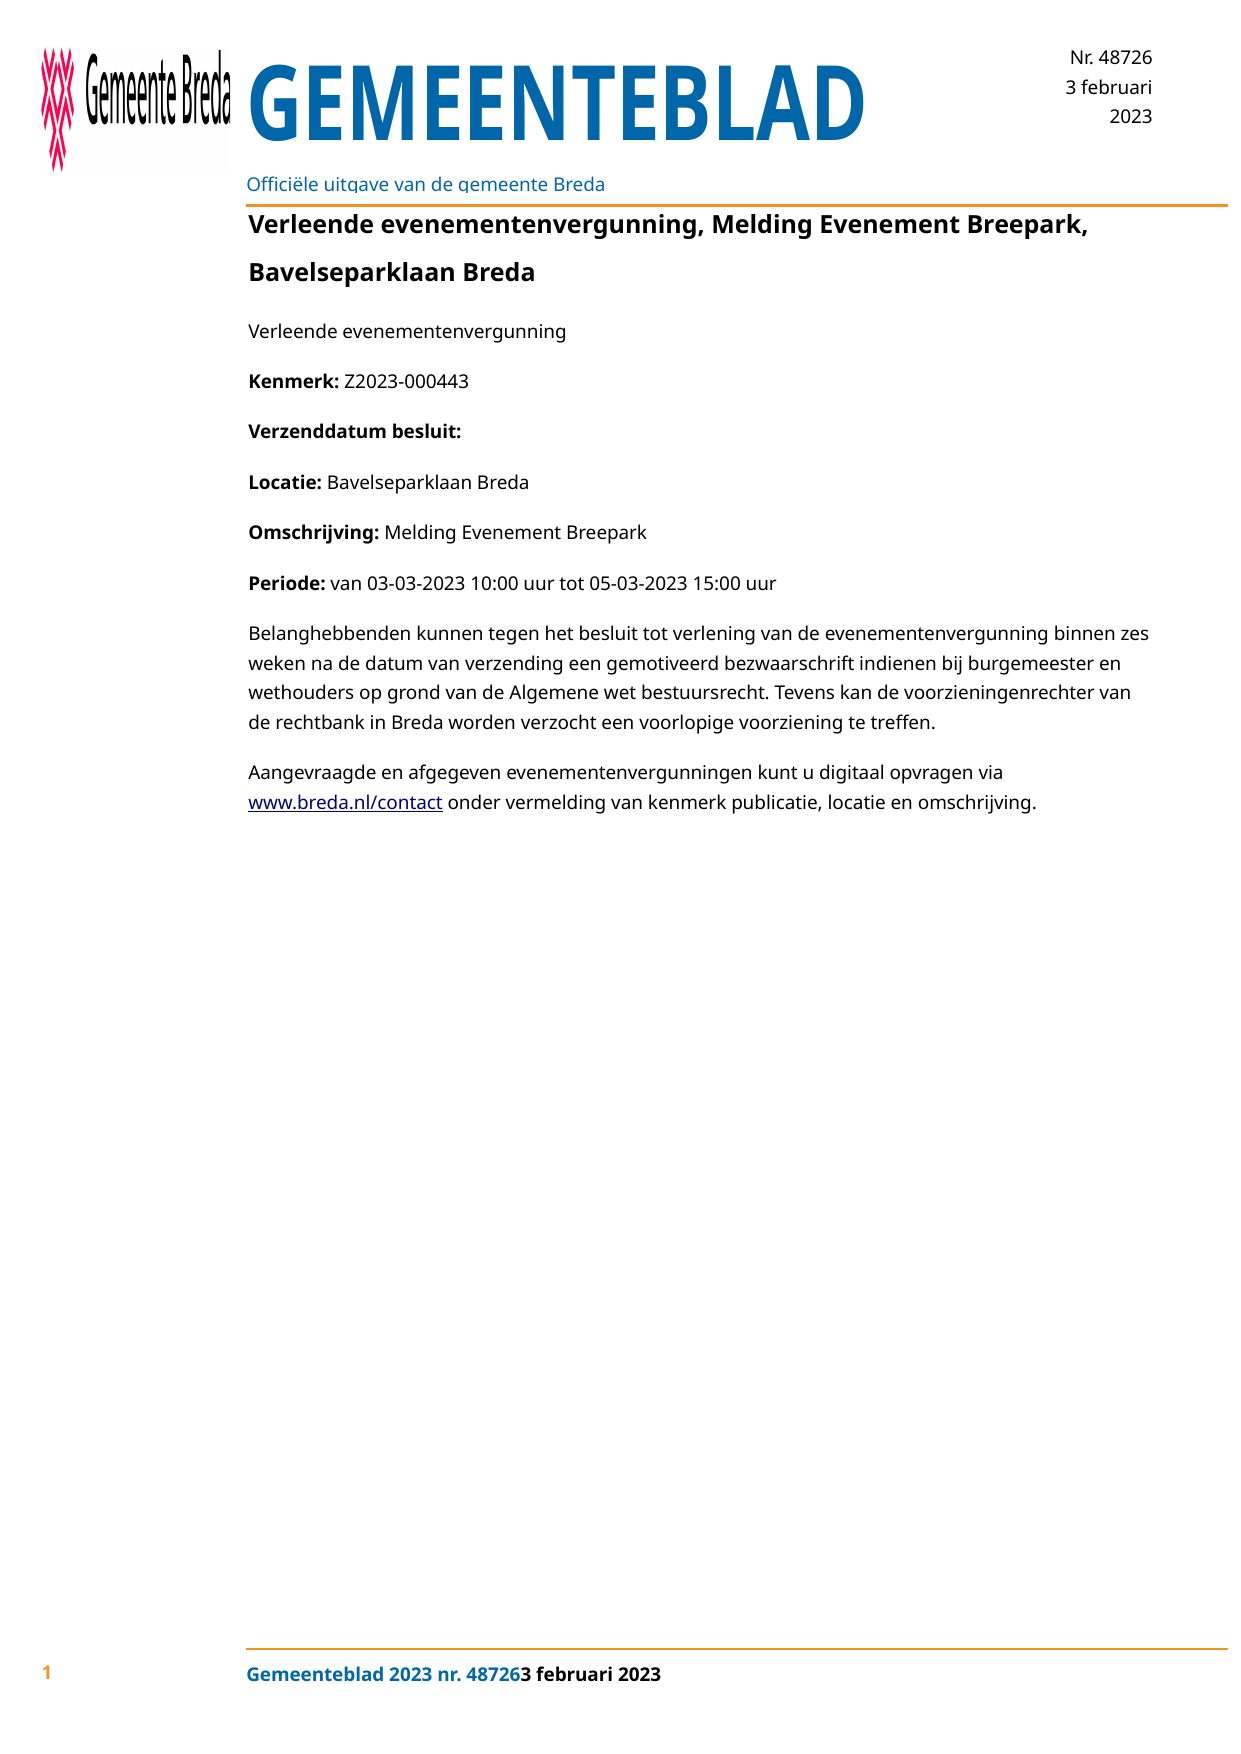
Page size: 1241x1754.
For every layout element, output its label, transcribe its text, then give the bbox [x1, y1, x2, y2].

text Verzenddatum besluit: [248, 419, 1152, 444]
text Aangevraagde en afgegeven evenementenvergunningen kunt u digitaal opvragen via www.breda.nl/contact onder vermelding van kenmerk publicatie, locatie en omschrijving. [248, 759, 1152, 815]
text Kenmerk: Z2023-000443 [248, 368, 1152, 394]
text Verleende evenementenvergunning, Melding Evenement Breepark, Bavelseparklaan Breda [248, 207, 1152, 288]
text Locatie: Bavelseparklaan Breda [248, 469, 1152, 495]
text Periode: van 03-03-2023 10:00 uur tot 05-03-2023 15:00 uur [248, 570, 1152, 596]
text Belanghebbenden kunnen tegen het besluit tot verlening van de evenementenvergunning binnen zes weken na de datum van verzending een gemotiveerd bezwaarschrift indienen bij burgemeester en wethouders op grond van de Algemene wet bestuursrecht. Tevens kan de voorzieningenrechter van de rechtbank in Breda worden verzocht een voorlopige voorziening te treffen. [248, 620, 1152, 735]
text Verleende evenementenvergunning [248, 318, 1152, 344]
picture [41, 47, 231, 172]
text Omschrijving: Melding Evenement Breepark [248, 519, 1152, 545]
